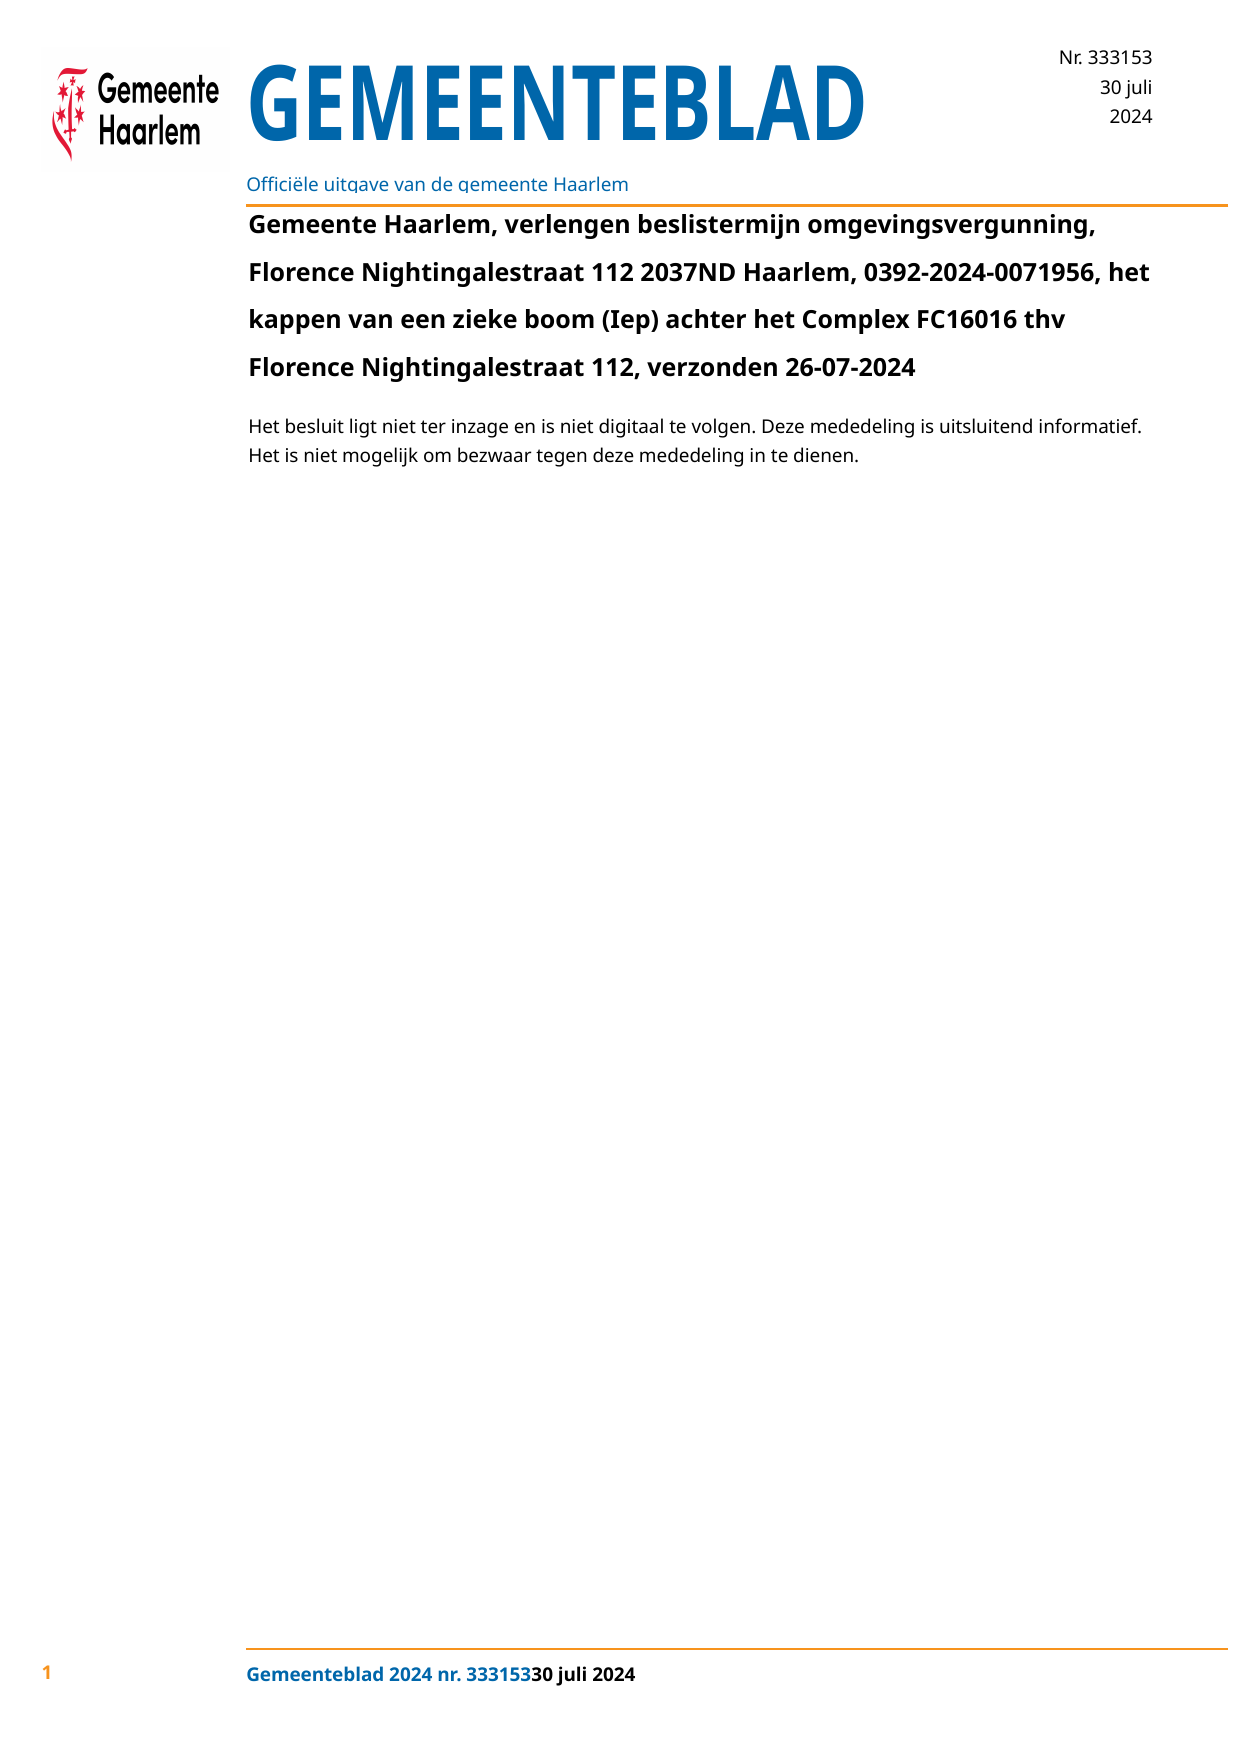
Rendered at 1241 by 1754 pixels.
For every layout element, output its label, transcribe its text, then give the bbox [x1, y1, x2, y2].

picture [41, 47, 231, 172]
text Gemeente Haarlem, verlengen beslistermijn omgevingsvergunning, Florence Nightingalestraat 112 2037ND Haarlem, 0392-2024-0071956, het kappen van een zieke boom (Iep) achter het Complex FC16016 thv Florence Nightingalestraat 112, verzonden 26-07-2024 [248, 207, 1152, 384]
text Het besluit ligt niet ter inzage en is niet digitaal te volgen. Deze mededeling is uitsluitend informatief. Het is niet mogelijk om bezwaar tegen deze mededeling in te dienen. [248, 413, 1152, 468]
